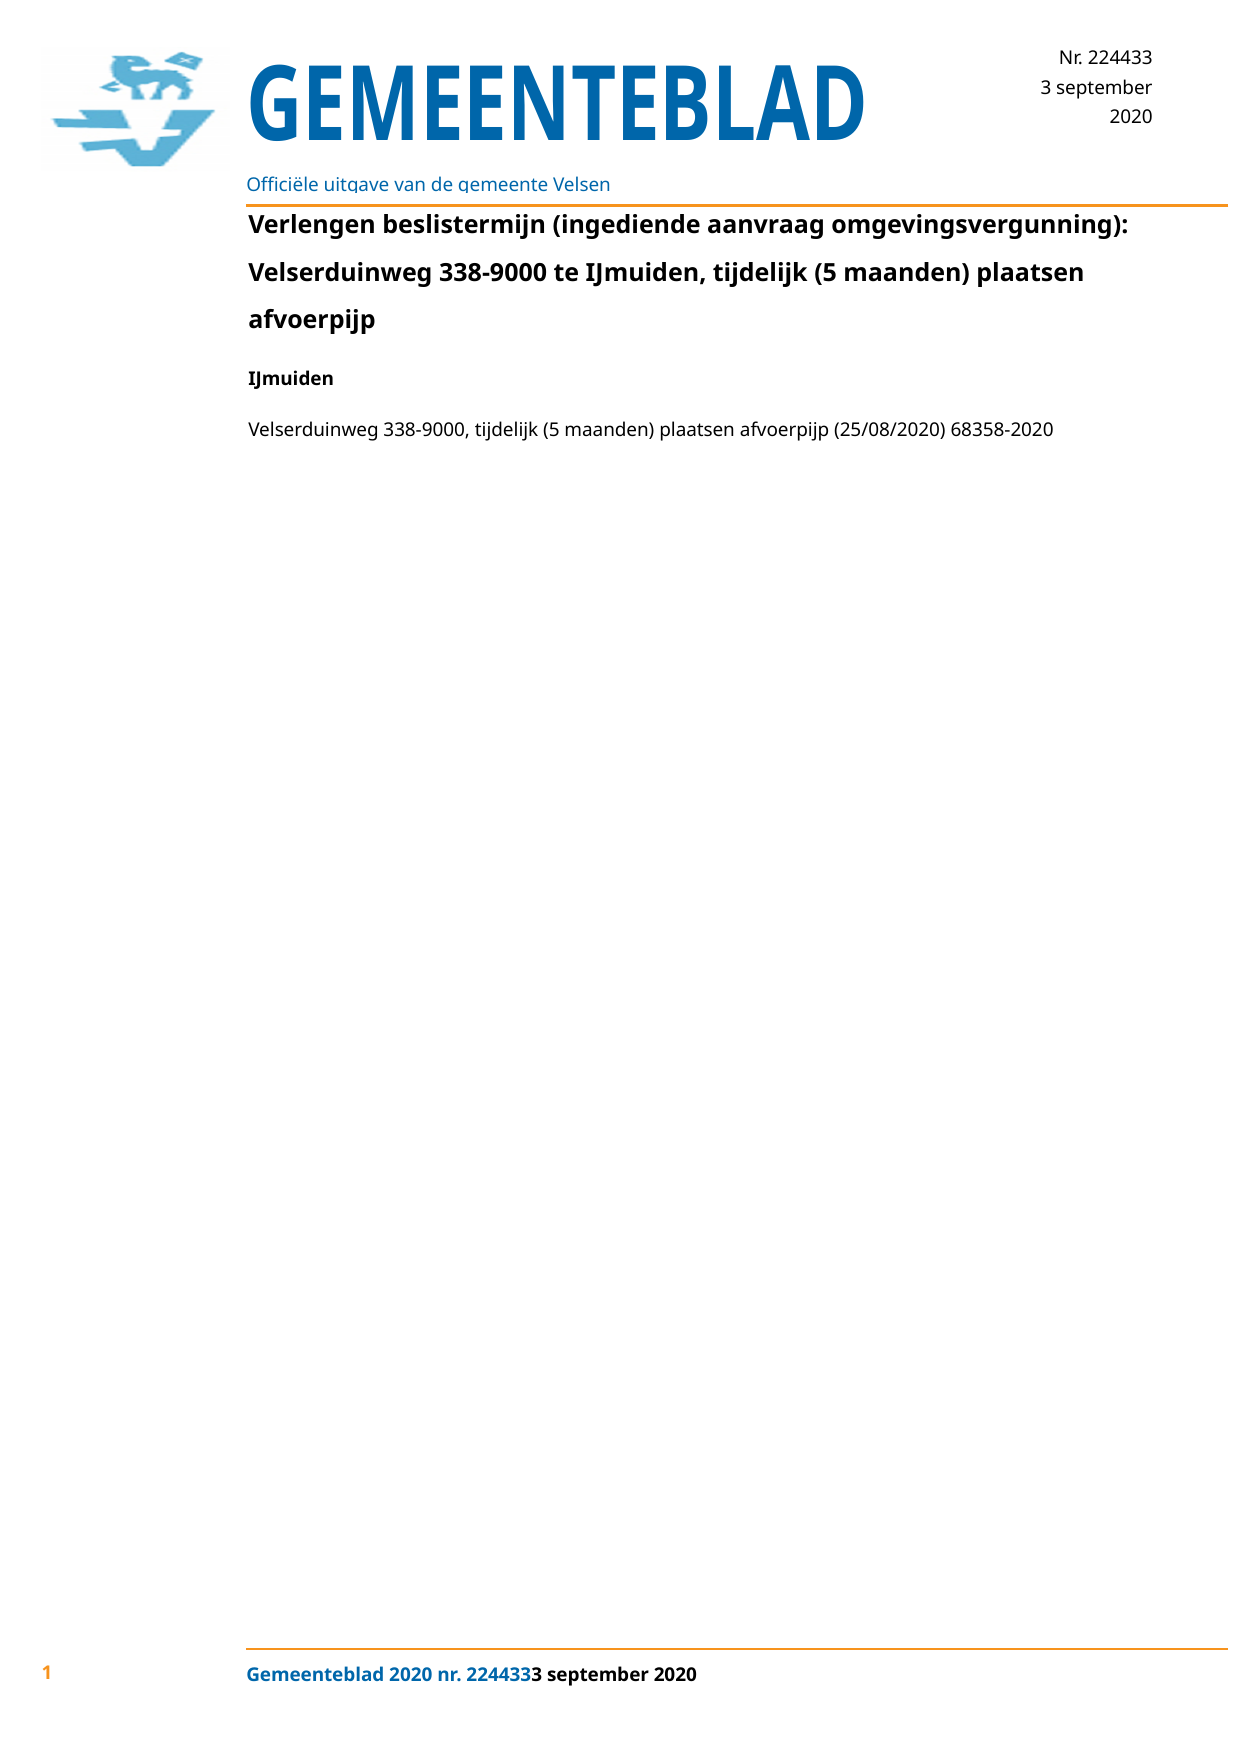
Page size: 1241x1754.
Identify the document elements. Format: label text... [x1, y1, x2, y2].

text Verlengen beslistermijn (ingediende aanvraag omgevingsvergunning): Velserduinweg 338-9000 te IJmuiden, tijdelijk (5 maanden) plaatsen afvoerpijp [248, 207, 1152, 336]
text Velserduinweg 338-9000, tijdelijk (5 maanden) plaatsen afvoerpijp (25/08/2020) 68358-2020 [248, 416, 1152, 442]
picture [41, 47, 231, 172]
text IJmuiden [248, 366, 1152, 391]
